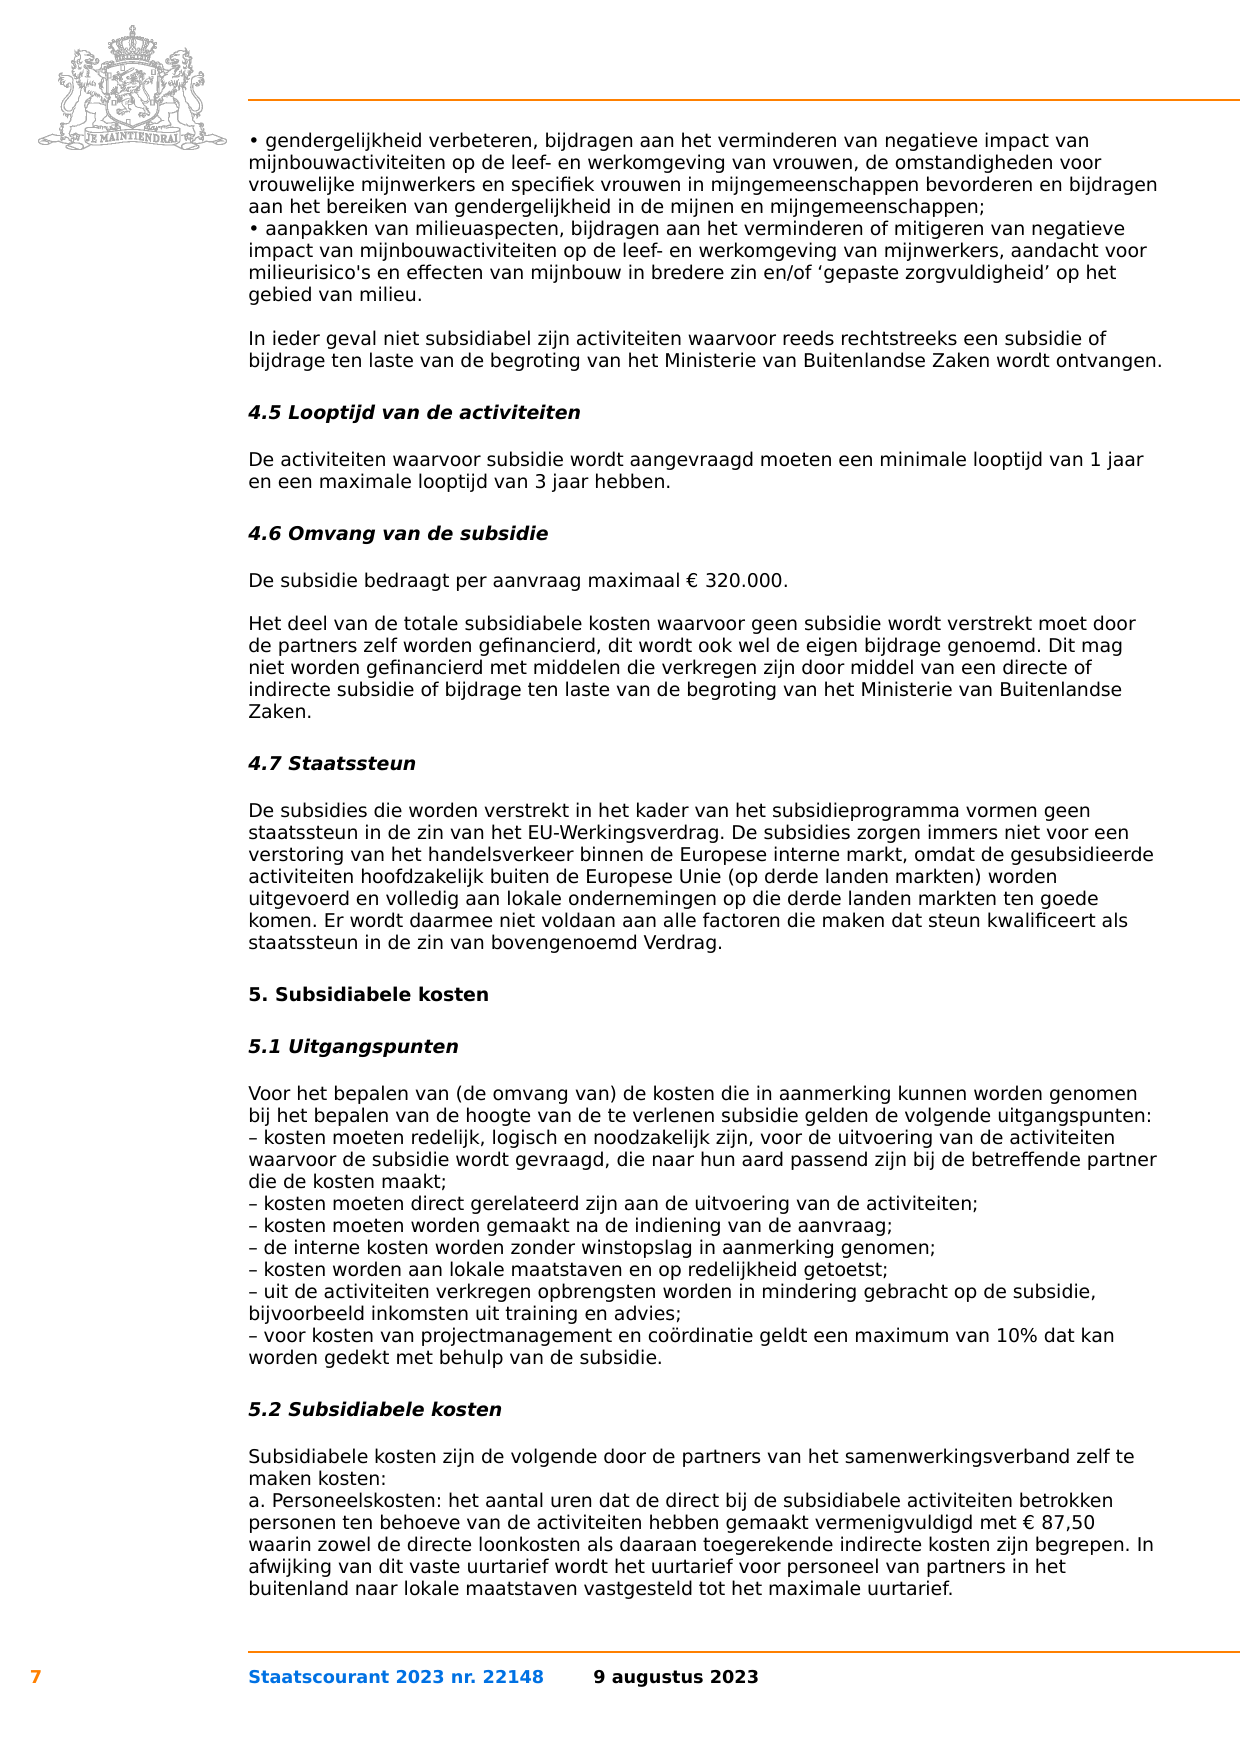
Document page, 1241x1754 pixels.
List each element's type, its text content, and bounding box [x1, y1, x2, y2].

text De subsidies die worden verstrekt in het kader van het subsidieprogramma vormen geen staatssteun in de zin van het EU-Werkingsverdrag. De subsidies zorgen immers niet voor een verstoring van het handelsverkeer binnen de Europese interne markt, omdat de gesubsidieerde activiteiten hoofdzakelijk buiten de Europese Unie (op derde landen markten) worden uitgevoerd en volledig aan lokale ondernemingen op die derde landen markten ten goede komen. Er wordt daarmee niet voldaan aan alle factoren die maken dat steun kwalificeert als staatssteun in de zin van bovengenoemd Verdrag. [248, 800, 1163, 954]
picture [38, 25, 227, 150]
text De subsidie bedraagt per aanvraag maximaal € 320.000. [248, 569, 1163, 591]
text – kosten worden aan lokale maatstaven en op redelijkheid getoetst; [248, 1259, 1163, 1281]
text Het deel van de totale subsidiabele kosten waarvoor geen subsidie wordt verstrekt moet door de partners zelf worden gefinancierd, dit wordt ook wel de eigen bijdrage genoemd. Dit mag niet worden gefinancierd met middelen die verkregen zijn door middel van een directe of indirecte subsidie of bijdrage ten laste van de begroting van het Ministerie van Buitenlandse Zaken. [248, 613, 1163, 723]
text Subsidiabele kosten zijn de volgende door de partners van het samenwerkingsverband zelf te maken kosten: [248, 1446, 1163, 1490]
text – kosten moeten direct gerelateerd zijn aan de uitvoering van de activiteiten; [248, 1193, 1163, 1215]
subtitle 5. Subsidiabele kosten [248, 984, 1163, 1006]
text – kosten moeten redelijk, logisch en noodzakelijk zijn, voor de uitvoering van de activiteiten waarvoor de subsidie wordt gevraagd, die naar hun aard passend zijn bij de betreffende partner die de kosten maakt; [248, 1127, 1163, 1193]
text • aanpakken van milieuaspecten, bijdragen aan het verminderen of mitigeren van negatieve impact van mijnbouwactiviteiten op de leef- en werkomgeving van mijnwerkers, aandacht voor milieurisico's en effecten van mijnbouw in bredere zin en/of ‘gepaste zorgvuldigheid’ op het gebied van milieu. [248, 218, 1163, 306]
text – uit de activiteiten verkregen opbrengsten worden in mindering gebracht op de subsidie, bijvoorbeeld inkomsten uit training en advies; [248, 1281, 1163, 1325]
text – kosten moeten worden gemaakt na de indiening van de aanvraag; [248, 1215, 1163, 1237]
text Voor het bepalen van (de omvang van) de kosten die in aanmerking kunnen worden genomen bij het bepalen van de hoogte van de te verlenen subsidie gelden de volgende uitgangspunten: [248, 1083, 1163, 1127]
subtitle 4.6 Omvang van de subsidie [248, 522, 1163, 544]
text – de interne kosten worden zonder winstopslag in aanmerking genomen; [248, 1237, 1163, 1259]
text De activiteiten waarvoor subsidie wordt aangevraagd moeten een minimale looptijd van 1 jaar en een maximale looptijd van 3 jaar hebben. [248, 448, 1163, 492]
text In ieder geval niet subsidiabel zijn activiteiten waarvoor reeds rechtstreeks een subsidie of bijdrage ten laste van de begroting van het Ministerie van Buitenlandse Zaken wordt ontvangen. [248, 328, 1163, 372]
subtitle 4.5 Looptijd van de activiteiten [248, 402, 1163, 423]
text • gendergelijkheid verbeteren, bijdragen aan het verminderen van negatieve impact van mijnbouwactiviteiten op de leef- en werkomgeving van vrouwen, de omstandigheden voor vrouwelijke mijnwerkers en specifiek vrouwen in mijngemeenschappen bevorderen en bijdragen aan het bereiken van gendergelijkheid in de mijnen en mijngemeenschappen; [248, 130, 1163, 218]
subtitle 5.2 Subsidiabele kosten [248, 1399, 1163, 1421]
subtitle 5.1 Uitgangspunten [248, 1036, 1163, 1058]
text a. Personeelskosten: het aantal uren dat de direct bij de subsidiabele activiteiten betrokken personen ten behoeve van de activiteiten hebben gemaakt vermenigvuldigd met € 87,50 waarin zowel de directe loonkosten als daaraan toegerekende indirecte kosten zijn begrepen. In afwijking van dit vaste uurtarief wordt het uurtarief voor personeel van partners in het buitenland naar lokale maatstaven vastgesteld tot het maximale uurtarief. [248, 1490, 1163, 1599]
text – voor kosten van projectmanagement en coördinatie geldt een maximum van 10% dat kan worden gedekt met behulp van de subsidie. [248, 1325, 1163, 1369]
subtitle 4.7 Staatssteun [248, 753, 1163, 775]
